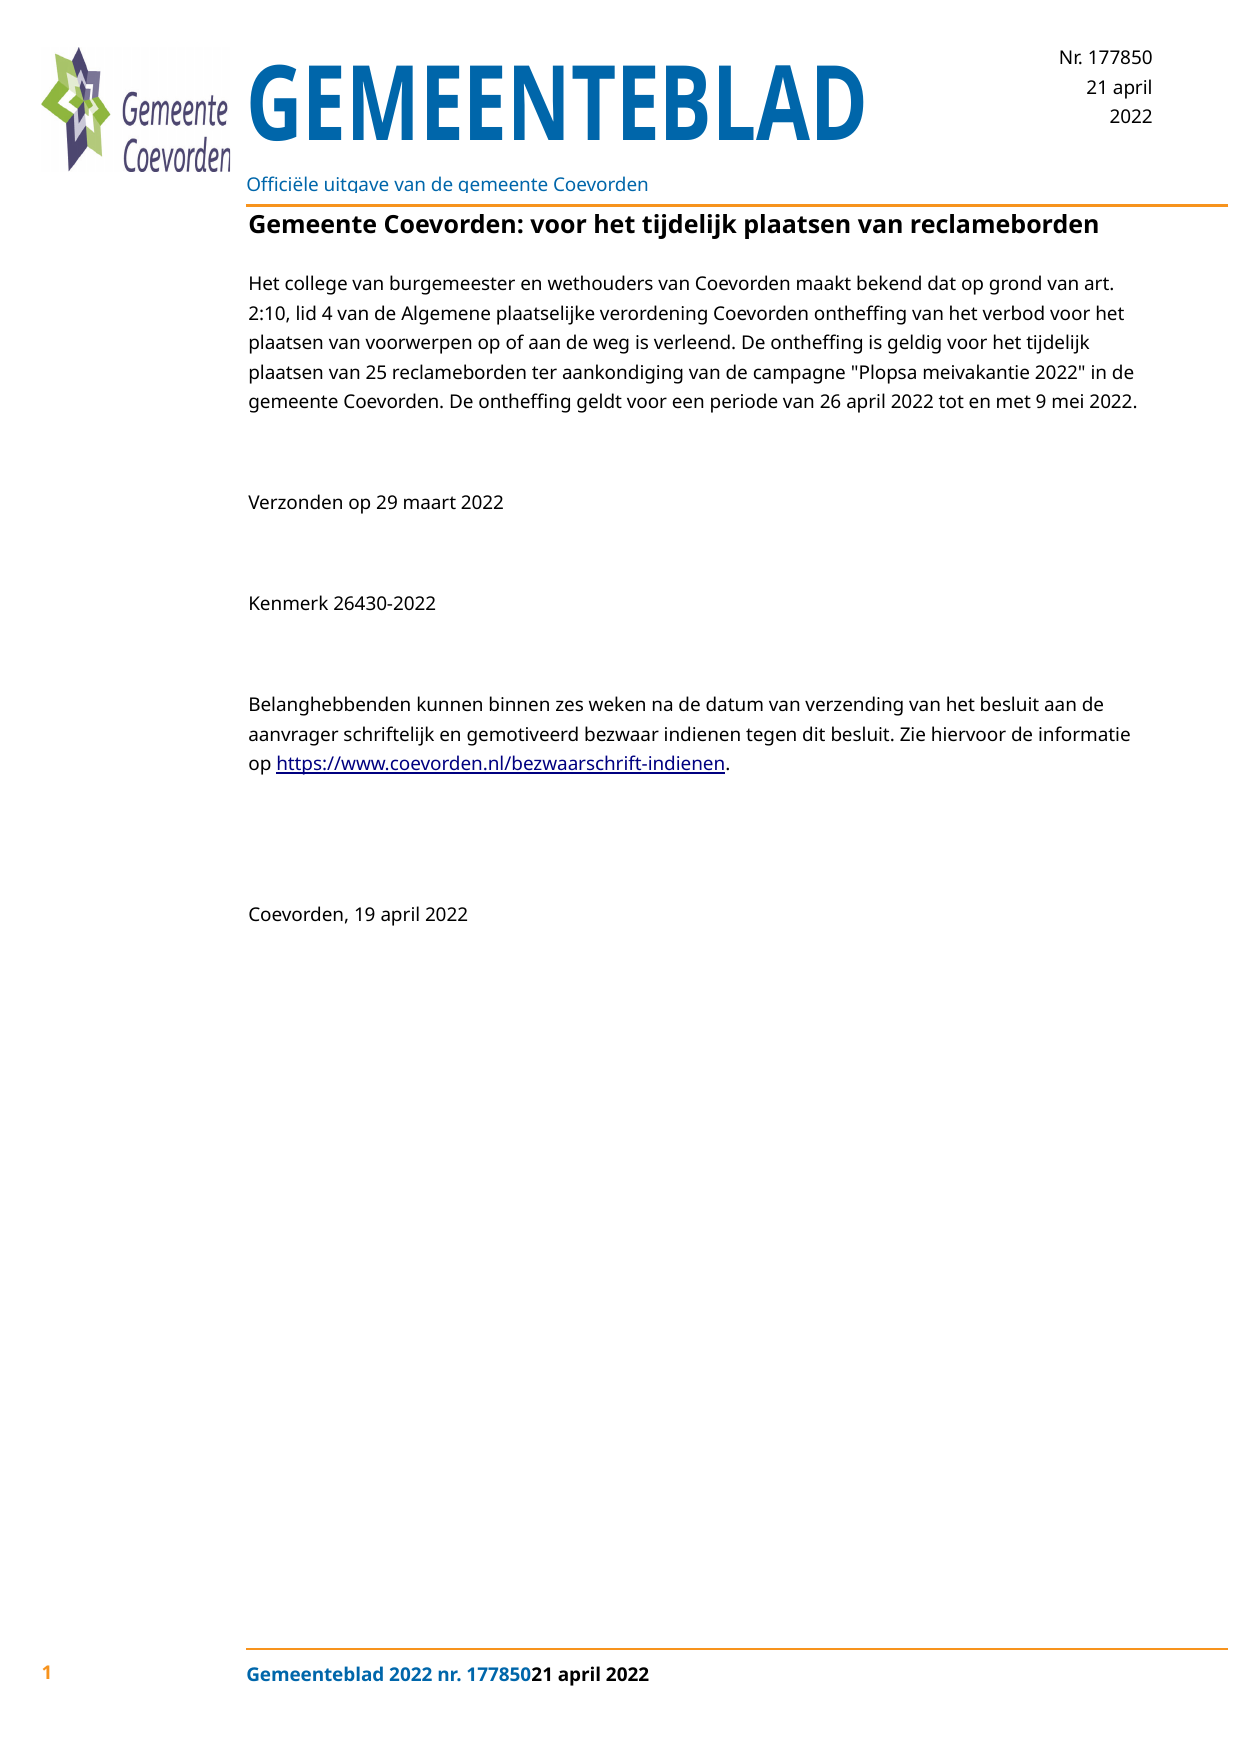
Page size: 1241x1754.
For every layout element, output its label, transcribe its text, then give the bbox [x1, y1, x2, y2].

picture [41, 47, 231, 172]
text Kenmerk 26430-2022 [248, 590, 1152, 616]
text Coevorden, 19 april 2022 [248, 902, 1152, 927]
text Het college van burgemeester en wethouders van Coevorden maakt bekend dat op grond van art. 2:10, lid 4 van de Algemene plaatselijke verordening Coevorden ontheffing van het verbod voor het plaatsen van voorwerpen op of aan de weg is verleend. De ontheffing is geldig voor het tijdelijk plaatsen van 25 reclameborden ter aankondiging van de campagne "Plopsa meivakantie 2022" in de gemeente Coevorden. De ontheffing geldt voor een periode van 26 april 2022 tot en met 9 mei 2022. [248, 270, 1152, 414]
text Verzonden op 29 maart 2022 [248, 489, 1152, 515]
text Gemeente Coevorden: voor het tijdelijk plaatsen van reclameborden [248, 207, 1152, 241]
text Belanghebbenden kunnen binnen zes weken na de datum van verzending van het besluit aan de aanvrager schriftelijk en gemotiveerd bezwaar indienen tegen dit besluit. Zie hiervoor de informatie op https://www.coevorden.nl/bezwaarschrift-indienen. [248, 691, 1152, 776]
